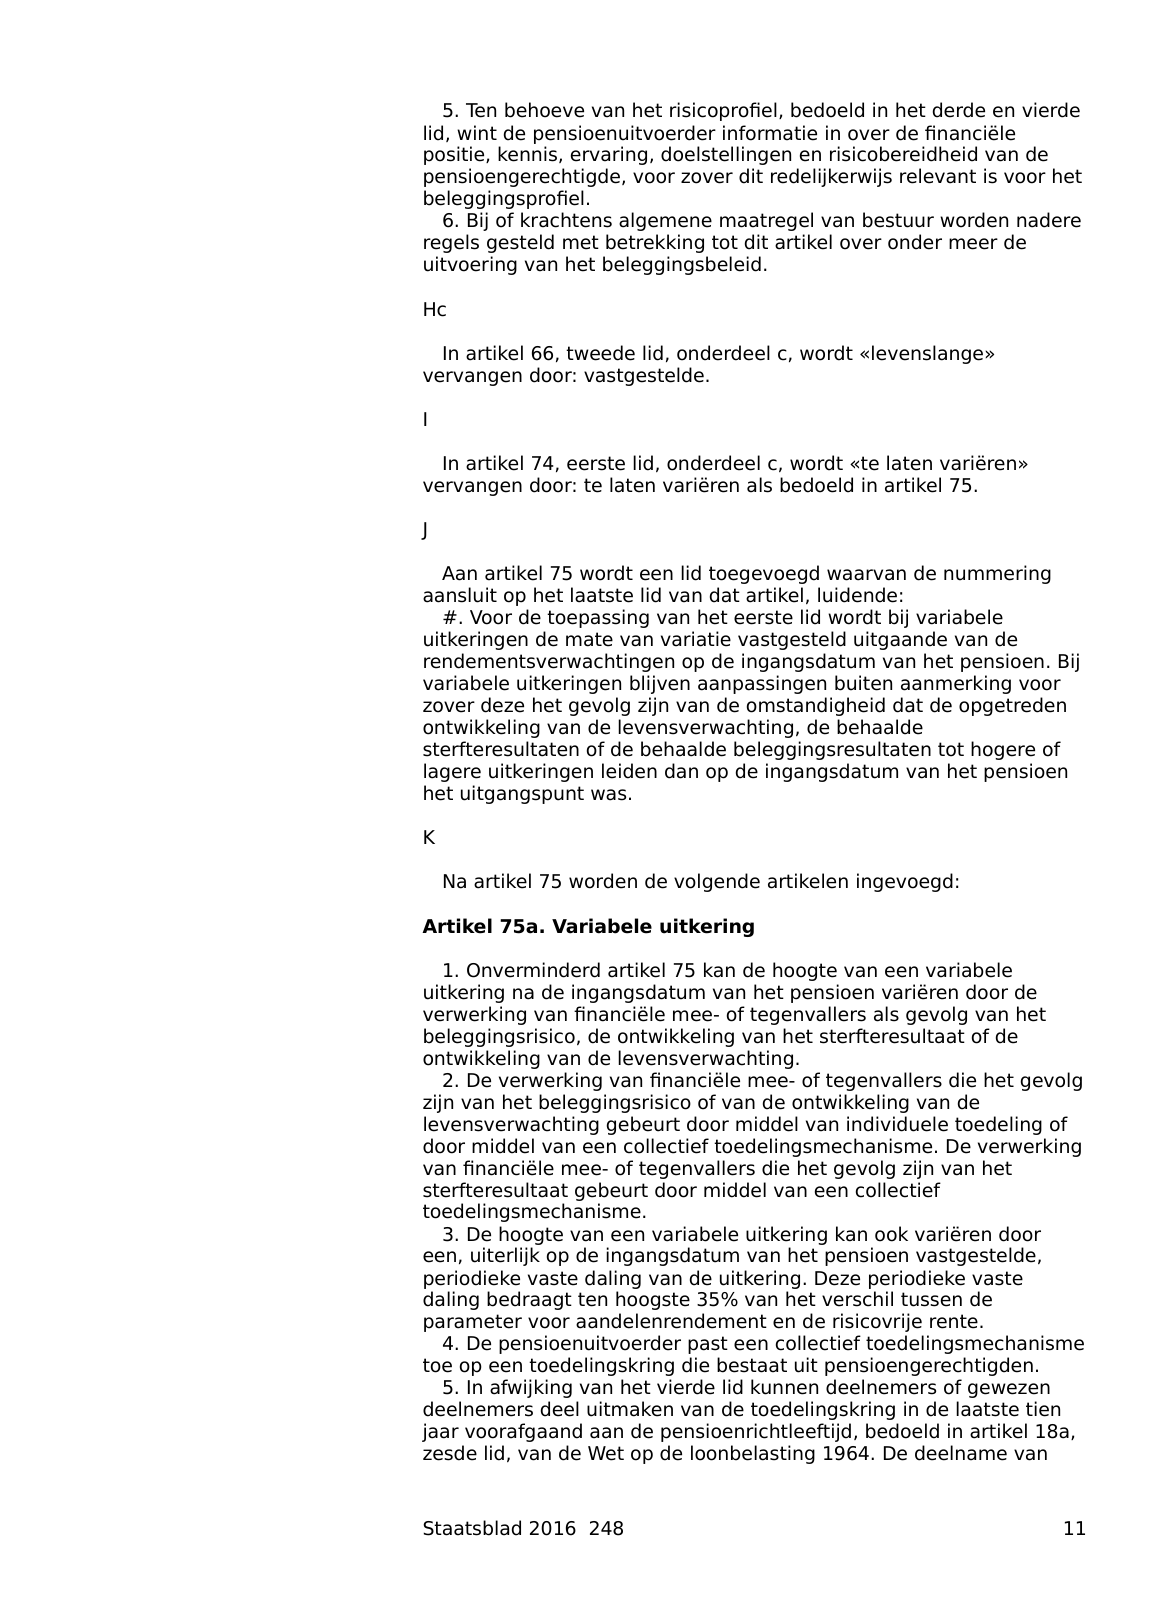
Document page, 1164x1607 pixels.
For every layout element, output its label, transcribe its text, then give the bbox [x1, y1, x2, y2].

text 6. Bij of krachtens algemene maatregel van bestuur worden nadere regels gesteld met betrekking tot dit artikel over onder meer de uitvoering van het beleggingsbeleid. [422, 210, 1087, 276]
text K [422, 827, 1087, 849]
text I [422, 409, 1087, 431]
text Aan artikel 75 wordt een lid toegevoegd waarvan de nummering aansluit op het laatste lid van dat artikel, luidende: [422, 563, 1087, 607]
text In artikel 74, eerste lid, onderdeel c, wordt «te laten variëren» vervangen door: te laten variëren als bedoeld in artikel 75. [422, 453, 1087, 497]
text J [422, 519, 1087, 541]
text 5. In afwijking van het vierde lid kunnen deelnemers of gewezen deelnemers deel uitmaken van de toedelingskring in de laatste tien jaar voorafgaand aan de pensioenrichtleeftijd, bedoeld in artikel 18a, zesde lid, van de Wet op de loonbelasting 1964. De deelname van [422, 1377, 1087, 1465]
subtitle Artikel 75a. Variabele uitkering [422, 916, 1087, 937]
text 1. Onverminderd artikel 75 kan de hoogte van een variabele uitkering na de ingangsdatum van het pensioen variëren door de verwerking van financiële mee- of tegenvallers als gevolg van het beleggingsrisico, de ontwikkeling van het sterfteresultaat of de ontwikkeling van de levensverwachting. [422, 960, 1087, 1069]
text In artikel 66, tweede lid, onderdeel c, wordt «levenslange» vervangen door: vastgestelde. [422, 343, 1087, 387]
text 2. De verwerking van financiële mee- of tegenvallers die het gevolg zijn van het beleggingsrisico of van de ontwikkeling van de levensverwachting gebeurt door middel van individuele toedeling of door middel van een collectief toedelingsmechanisme. De verwerking van financiële mee- of tegenvallers die het gevolg zijn van het sterfteresultaat gebeurt door middel van een collectief toedelingsmechanisme. [422, 1069, 1087, 1223]
text 4. De pensioenuitvoerder past een collectief toedelingsmechanisme toe op een toedelingskring die bestaat uit pensioengerechtigden. [422, 1333, 1087, 1377]
text Na artikel 75 worden de volgende artikelen ingevoegd: [422, 871, 1087, 893]
text #. Voor de toepassing van het eerste lid wordt bij variabele uitkeringen de mate van variatie vastgesteld uitgaande van de rendementsverwachtingen op de ingangsdatum van het pensioen. Bij variabele uitkeringen blijven aanpassingen buiten aanmerking voor zover deze het gevolg zijn van de omstandigheid dat de opgetreden ontwikkeling van de levensverwachting, de behaalde sterfteresultaten of de behaalde beleggingsresultaten tot hogere of lagere uitkeringen leiden dan op de ingangsdatum van het pensioen het uitgangspunt was. [422, 607, 1087, 805]
text 5. Ten behoeve van het risicoprofiel, bedoeld in het derde en vierde lid, wint de pensioenuitvoerder informatie in over de financiële positie, kennis, ervaring, doelstellingen en risicobereidheid van de pensioengerechtigde, voor zover dit redelijkerwijs relevant is voor het beleggingsprofiel. [422, 100, 1087, 210]
text Hc [422, 298, 1087, 320]
text 3. De hoogte van een variabele uitkering kan ook variëren door een, uiterlijk op de ingangsdatum van het pensioen vastgestelde, periodieke vaste daling van de uitkering. Deze periodieke vaste daling bedraagt ten hoogste 35% van het verschil tussen de parameter voor aandelenrendement en de risicovrije rente. [422, 1223, 1087, 1333]
